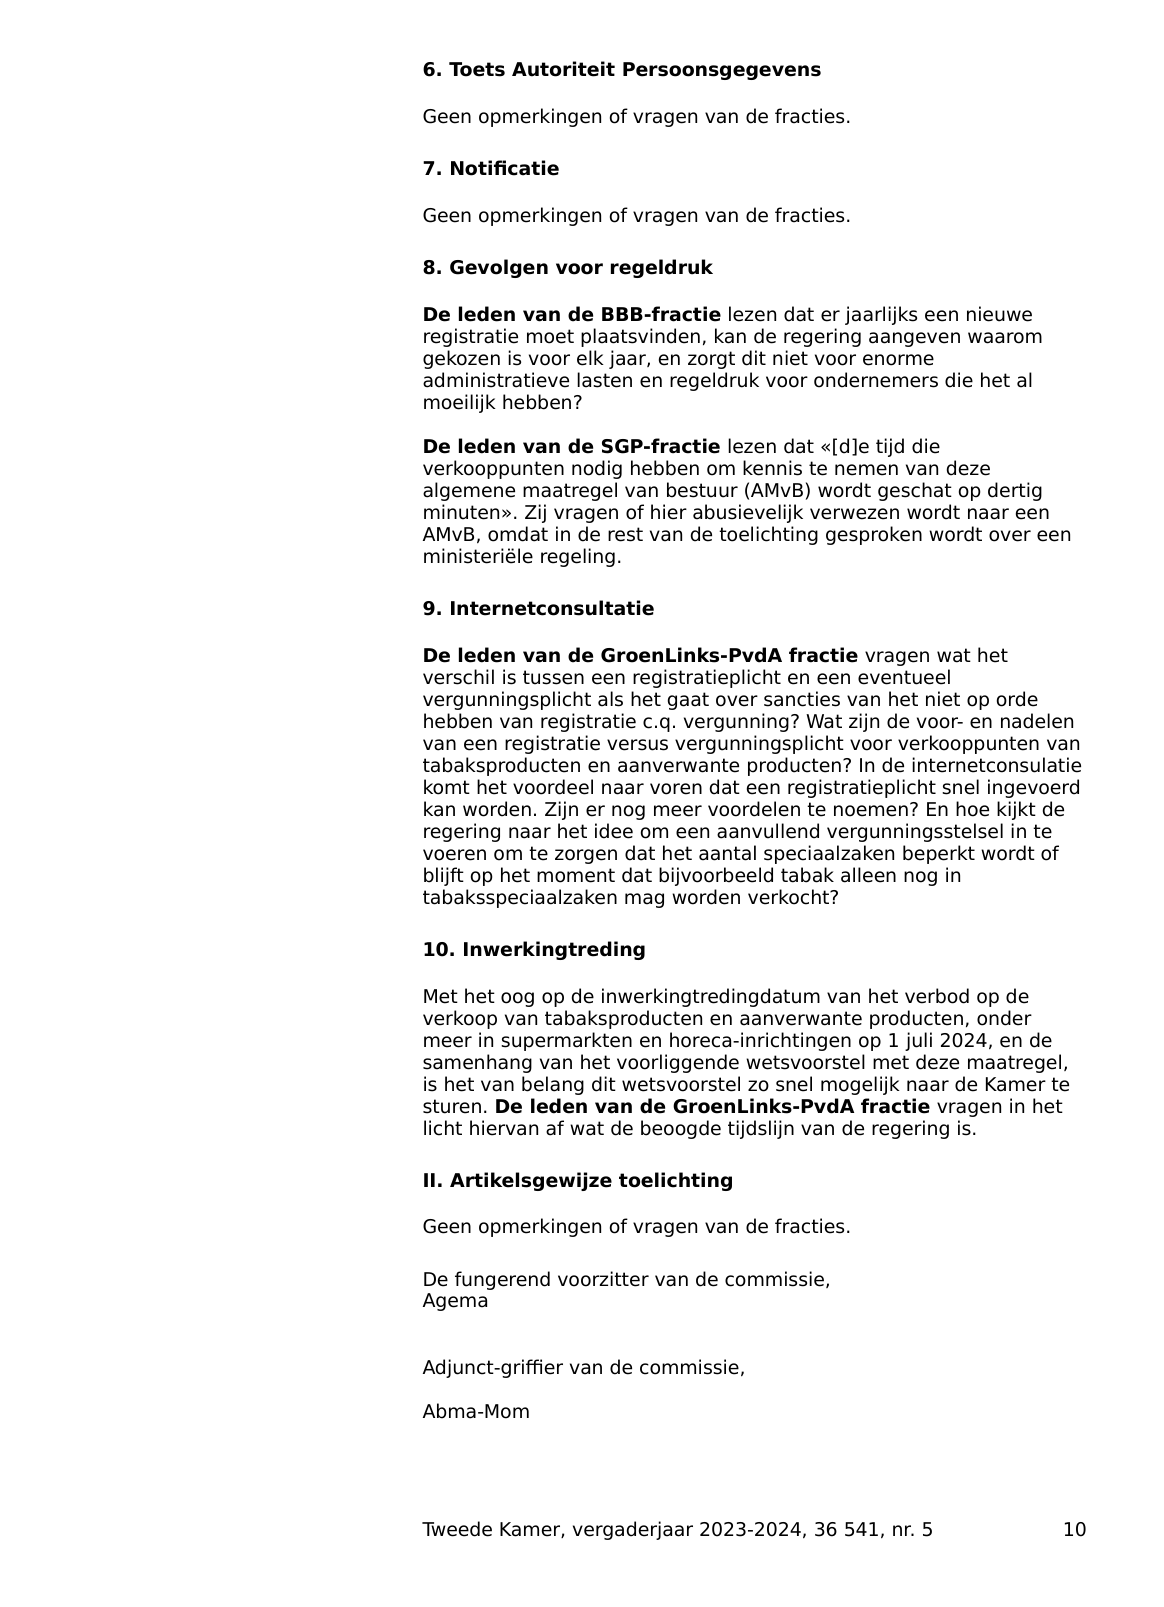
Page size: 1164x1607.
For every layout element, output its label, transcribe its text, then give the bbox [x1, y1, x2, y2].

text De leden van de BBB-fractie lezen dat er jaarlijks een nieuwe registratie moet plaatsvinden, kan de regering aangeven waarom gekozen is voor elk jaar, en zorgt dit niet voor enorme administratieve lasten en regeldruk voor ondernemers die het al moeilijk hebben? [422, 304, 1087, 414]
subtitle 10. Inwerkingtreding [422, 939, 1087, 961]
subtitle 7. Notificatie [422, 158, 1087, 180]
subtitle 9. Internetconsultatie [422, 598, 1087, 620]
subtitle 6. Toets Autoriteit Persoonsgegevens [422, 59, 1087, 81]
text De leden van de GroenLinks-PvdA fractie vragen wat het verschil is tussen een registratieplicht en een eventueel vergunningsplicht als het gaat over sancties van het niet op orde hebben van registratie c.q. vergunning? Wat zijn de voor- en nadelen van een registratie versus vergunningsplicht voor verkooppunten van tabaksproducten en aanverwante producten? In de internetconsulatie komt het voordeel naar voren dat een registratieplicht snel ingevoerd kan worden. Zijn er nog meer voordelen te noemen? En hoe kijkt de regering naar het idee om een aanvullend vergunningsstelsel in te voeren om te zorgen dat het aantal speciaalzaken beperkt wordt of blijft op het moment dat bijvoorbeeld tabak alleen nog in tabaksspeciaalzaken mag worden verkocht? [422, 645, 1087, 909]
text De leden van de SGP-fractie lezen dat «[d]e tijd die verkooppunten nodig hebben om kennis te nemen van deze algemene maatregel van bestuur (AMvB) wordt geschat op dertig minuten». Zij vragen of hier abusievelijk verwezen wordt naar een AMvB, omdat in de rest van de toelichting gesproken wordt over een ministeriële regeling. [422, 436, 1087, 568]
text Met het oog op de inwerkingtredingdatum van het verbod op de verkoop van tabaksproducten en aanverwante producten, onder meer in supermarkten en horeca-inrichtingen op 1 juli 2024, en de samenhang van het voorliggende wetsvoorstel met deze maatregel, is het van belang dit wetsvoorstel zo snel mogelijk naar de Kamer te sturen. De leden van de GroenLinks-PvdA fractie vragen in het licht hiervan af wat de beoogde tijdslijn van de regering is. [422, 986, 1087, 1139]
subtitle II. Artikelsgewijze toelichting [422, 1169, 1087, 1191]
subtitle 8. Gevolgen voor regeldruk [422, 257, 1087, 279]
text Adjunct-griffier van de commissie, Abma-Mom [422, 1334, 1087, 1422]
text Geen opmerkingen of vragen van de fracties. [422, 106, 1087, 128]
text Geen opmerkingen of vragen van de fracties. [422, 205, 1087, 227]
text De fungerend voorzitter van de commissie, Agema [422, 1268, 1087, 1312]
text Geen opmerkingen of vragen van de fracties. [422, 1216, 1087, 1238]
